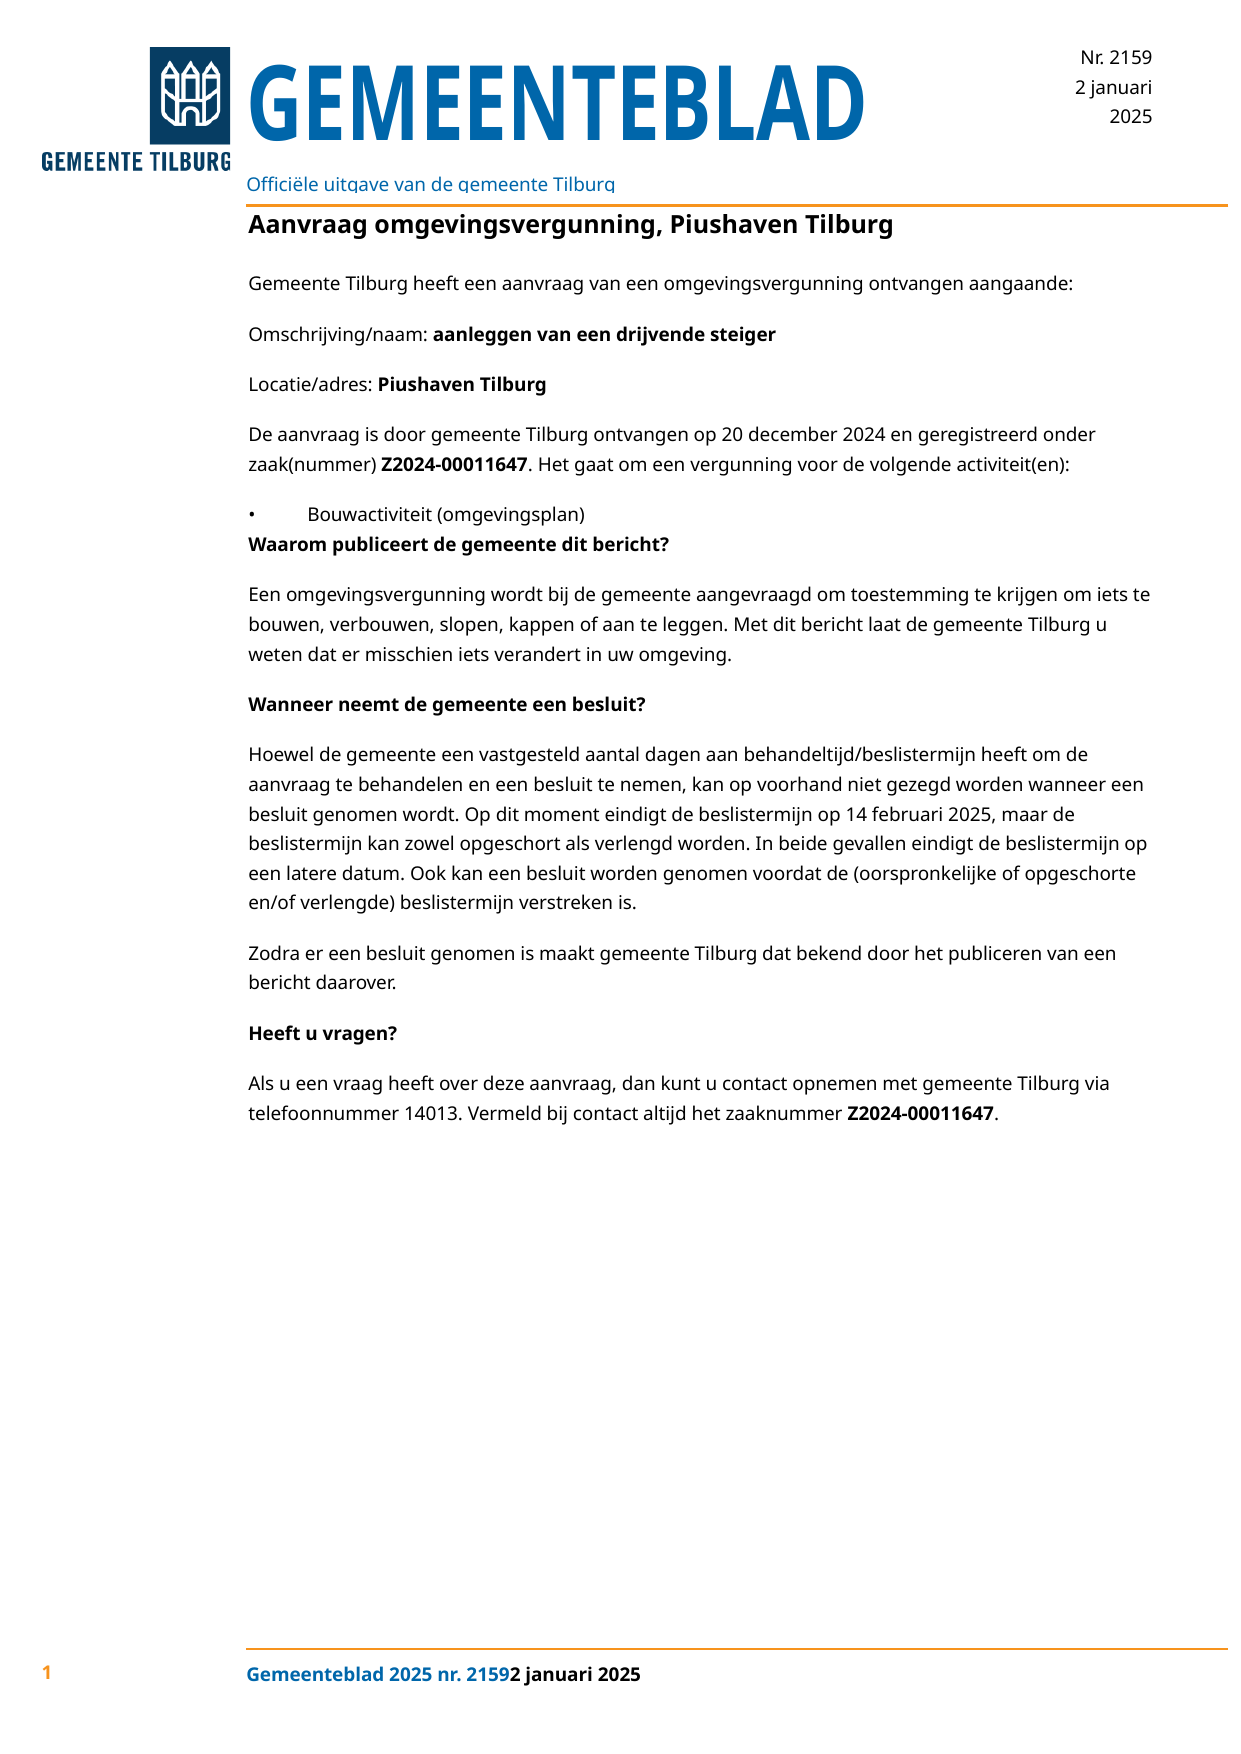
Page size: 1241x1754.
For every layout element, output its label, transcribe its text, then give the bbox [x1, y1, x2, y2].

text Gemeente Tilburg heeft een aanvraag van een omgevingsvergunning ontvangen aangaande: [248, 270, 1152, 296]
text De aanvraag is door gemeente Tilburg ontvangen op 20 december 2024 en geregistreerd onder zaak(nummer) Z2024-00011647. Het gaat om een vergunning voor de volgende activiteit(en): [248, 422, 1152, 477]
picture [41, 47, 231, 172]
text Wanneer neemt de gemeente een besluit? [248, 691, 1152, 717]
text Waarom publiceert de gemeente dit bericht? [248, 531, 1152, 557]
text Zodra er een besluit genomen is maakt gemeente Tilburg dat bekend door het publiceren van een bericht daarover. [248, 940, 1152, 995]
text Locatie/adres: Piushaven Tilburg [248, 371, 1152, 397]
text Een omgevingsvergunning wordt bij de gemeente aangevraagd om toestemming te krijgen om iets te bouwen, verbouwen, slopen, kappen of aan te leggen. Met dit bericht laat de gemeente Tilburg u weten dat er misschien iets verandert in uw omgeving. [248, 582, 1152, 666]
text Heeft u vragen? [248, 1020, 1152, 1046]
list Bouwactiviteit (omgevingsplan) [248, 502, 1152, 527]
text Hoewel de gemeente een vastgesteld aantal dagen aan behandeltijd/beslistermijn heeft om de aanvraag te behandelen en een besluit te nemen, kan op voorhand niet gezegd worden wanneer een besluit genomen wordt. Op dit moment eindigt de beslistermijn op 14 februari 2025, maar de beslistermijn kan zowel opgeschort als verlengd worden. In beide gevallen eindigt de beslistermijn op een latere datum. Ook kan een besluit worden genomen voordat de (oorspronkelijke of opgeschorte en/of verlengde) beslistermijn verstreken is. [248, 742, 1152, 915]
text Omschrijving/naam: aanleggen van een drijvende steiger [248, 321, 1152, 346]
text Als u een vraag heeft over deze aanvraag, dan kunt u contact opnemen met gemeente Tilburg via telefoonnummer 14013. Vermeld bij contact altijd het zaaknummer Z2024-00011647. [248, 1070, 1152, 1126]
text Aanvraag omgevingsvergunning, Piushaven Tilburg [248, 207, 1152, 241]
